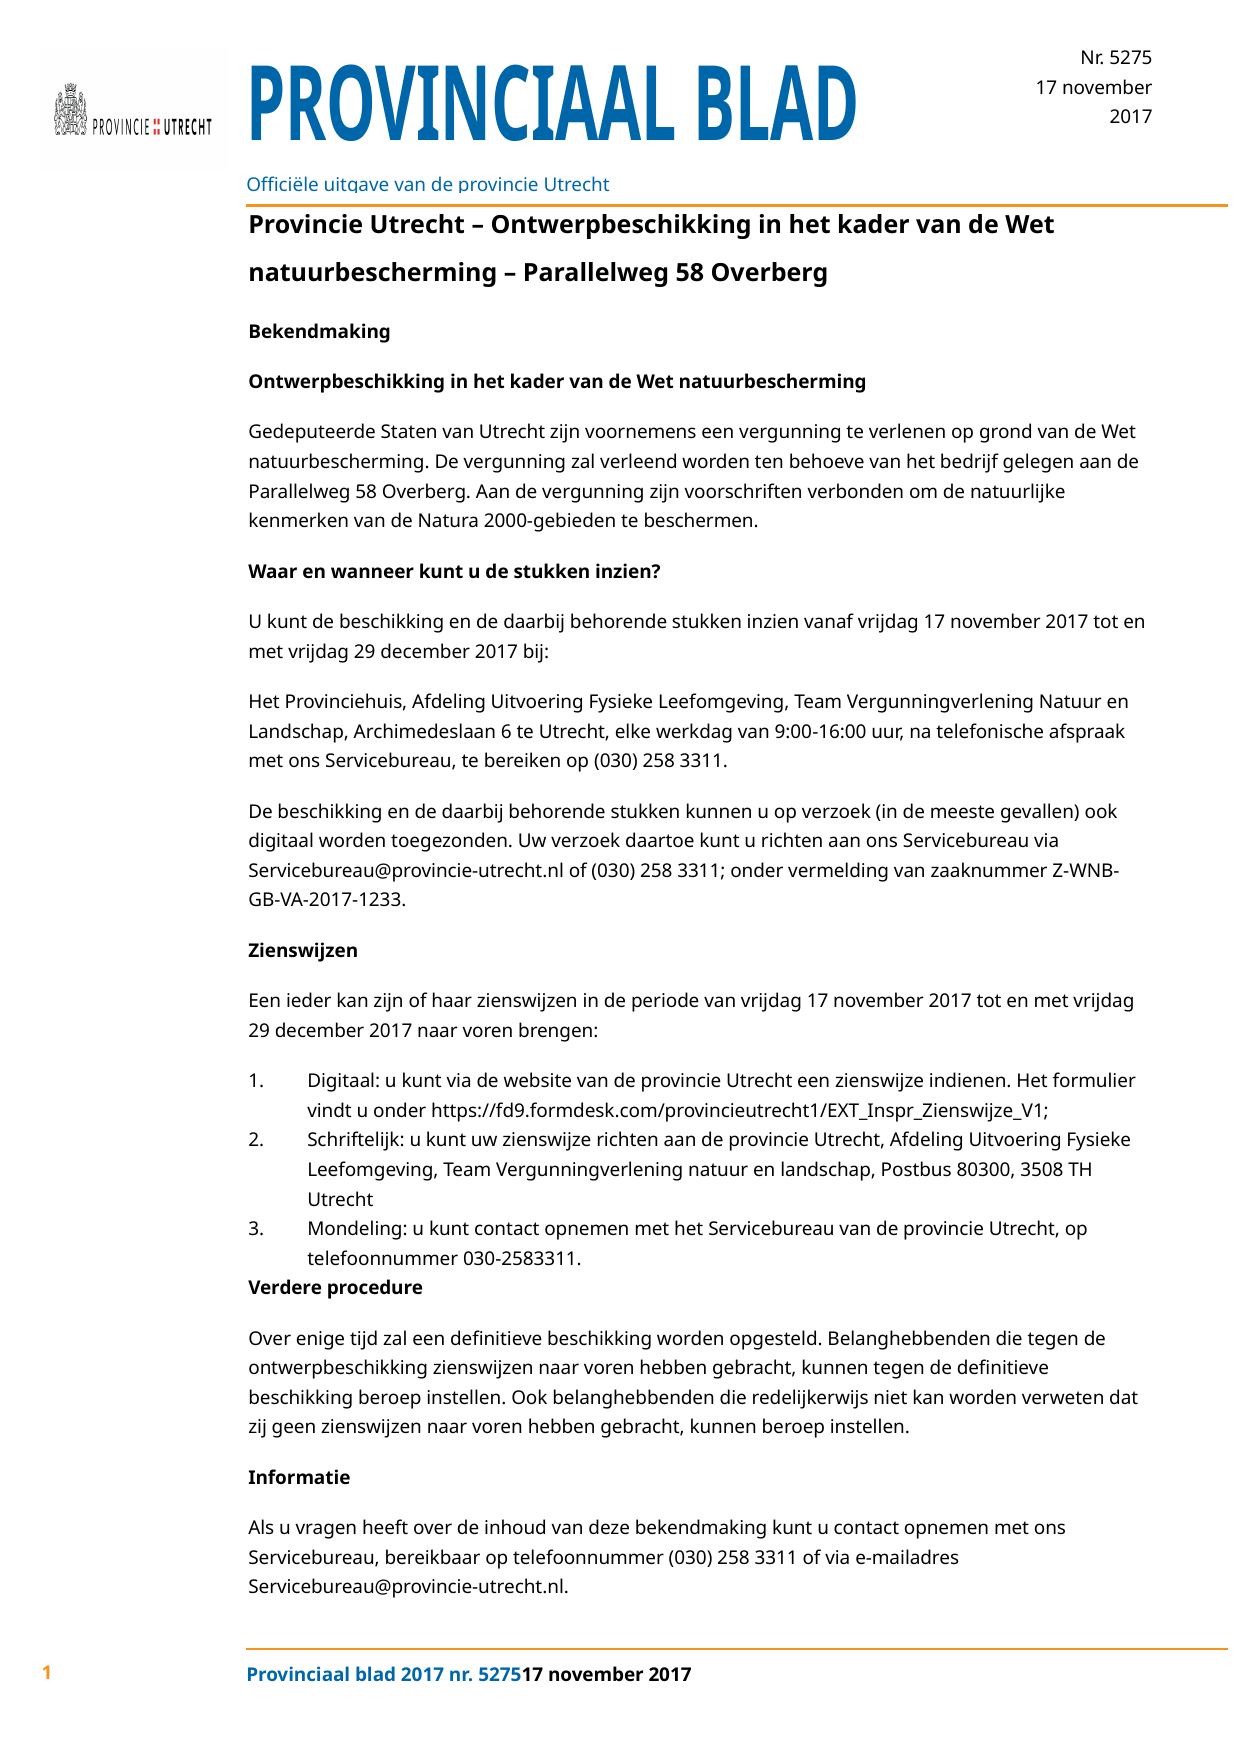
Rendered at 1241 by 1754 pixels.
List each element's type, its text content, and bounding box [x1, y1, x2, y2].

list Digitaal: u kunt via de website van de provincie Utrecht een zienswijze indienen. Het formulier vindt u onder https://fd9.formdesk.com/provincieutrecht1/EXT_Inspr_Zienswijze_V1; [248, 1067, 1152, 1123]
text U kunt de beschikking en de daarbij behorende stukken inzien vanaf vrijdag 17 november 2017 tot en met vrijdag 29 december 2017 bij: [248, 608, 1152, 664]
picture [41, 47, 231, 172]
text Het Provinciehuis, Afdeling Uitvoering Fysieke Leefomgeving, Team Vergunningverlening Natuur en Landschap, Archimedeslaan 6 te Utrecht, elke werkdag van 9:00‑16:00 uur, na telefonische afspraak met ons Servicebureau, te bereiken op (030) 258 3311. [248, 688, 1152, 773]
text Gedeputeerde Staten van Utrecht zijn voornemens een vergunning te verlenen op grond van de Wet natuurbescherming. De vergunning zal verleend worden ten behoeve van het bedrijf gelegen aan de Parallelweg 58 Overberg. Aan de vergunning zijn voorschriften verbonden om de natuurlijke kenmerken van de Natura 2000-gebieden te beschermen. [248, 419, 1152, 533]
text Waar en wanneer kunt u de stukken inzien? [248, 558, 1152, 584]
text De beschikking en de daarbij behorende stukken kunnen u op verzoek (in de meeste gevallen) ook digitaal worden toegezonden. Uw verzoek daartoe kunt u richten aan ons Servicebureau via Servicebureau@provincie-utrecht.nl of (030) 258 3311; onder vermelding van zaaknummer Z-WNB-GB-VA-2017-1233. [248, 798, 1152, 912]
list Schriftelijk: u kunt uw zienswijze richten aan de provincie Utrecht, Afdeling Uitvoering Fysieke Leefomgeving, Team Vergunningverlening natuur en landschap, Postbus 80300, 3508 TH Utrecht [248, 1127, 1152, 1212]
text Als u vragen heeft over de inhoud van deze bekendmaking kunt u contact opnemen met ons Servicebureau, bereikbaar op telefoonnummer (030) 258 3311 of via e-mailadres Servicebureau@provincie-utrecht.nl. [248, 1514, 1152, 1599]
text Bekendmaking [248, 318, 1152, 344]
text Provincie Utrecht – Ontwerpbeschikking in het kader van de Wet natuurbescherming – Parallelweg 58 Overberg [248, 207, 1152, 288]
text Verdere procedure [248, 1274, 1152, 1300]
text Zienswijzen [248, 937, 1152, 963]
text Informatie [248, 1464, 1152, 1490]
text Ontwerpbeschikking in het kader van de Wet natuurbescherming [248, 368, 1152, 394]
list Mondeling: u kunt contact opnemen met het Servicebureau van de provincie Utrecht, op telefoonnummer 030-2583311. [248, 1215, 1152, 1271]
text Een ieder kan zijn of haar zienswijzen in de periode van vrijdag 17 november 2017 tot en met vrijdag 29 december 2017 naar voren brengen: [248, 987, 1152, 1043]
text Over enige tijd zal een definitieve beschikking worden opgesteld. Belanghebbenden die tegen de ontwerpbeschikking zienswijzen naar voren hebben gebracht, kunnen tegen de definitieve beschikking beroep instellen. Ook belanghebbenden die redelijkerwijs niet kan worden verweten dat zij geen zienswijzen naar voren hebben gebracht, kunnen beroep instellen. [248, 1325, 1152, 1439]
